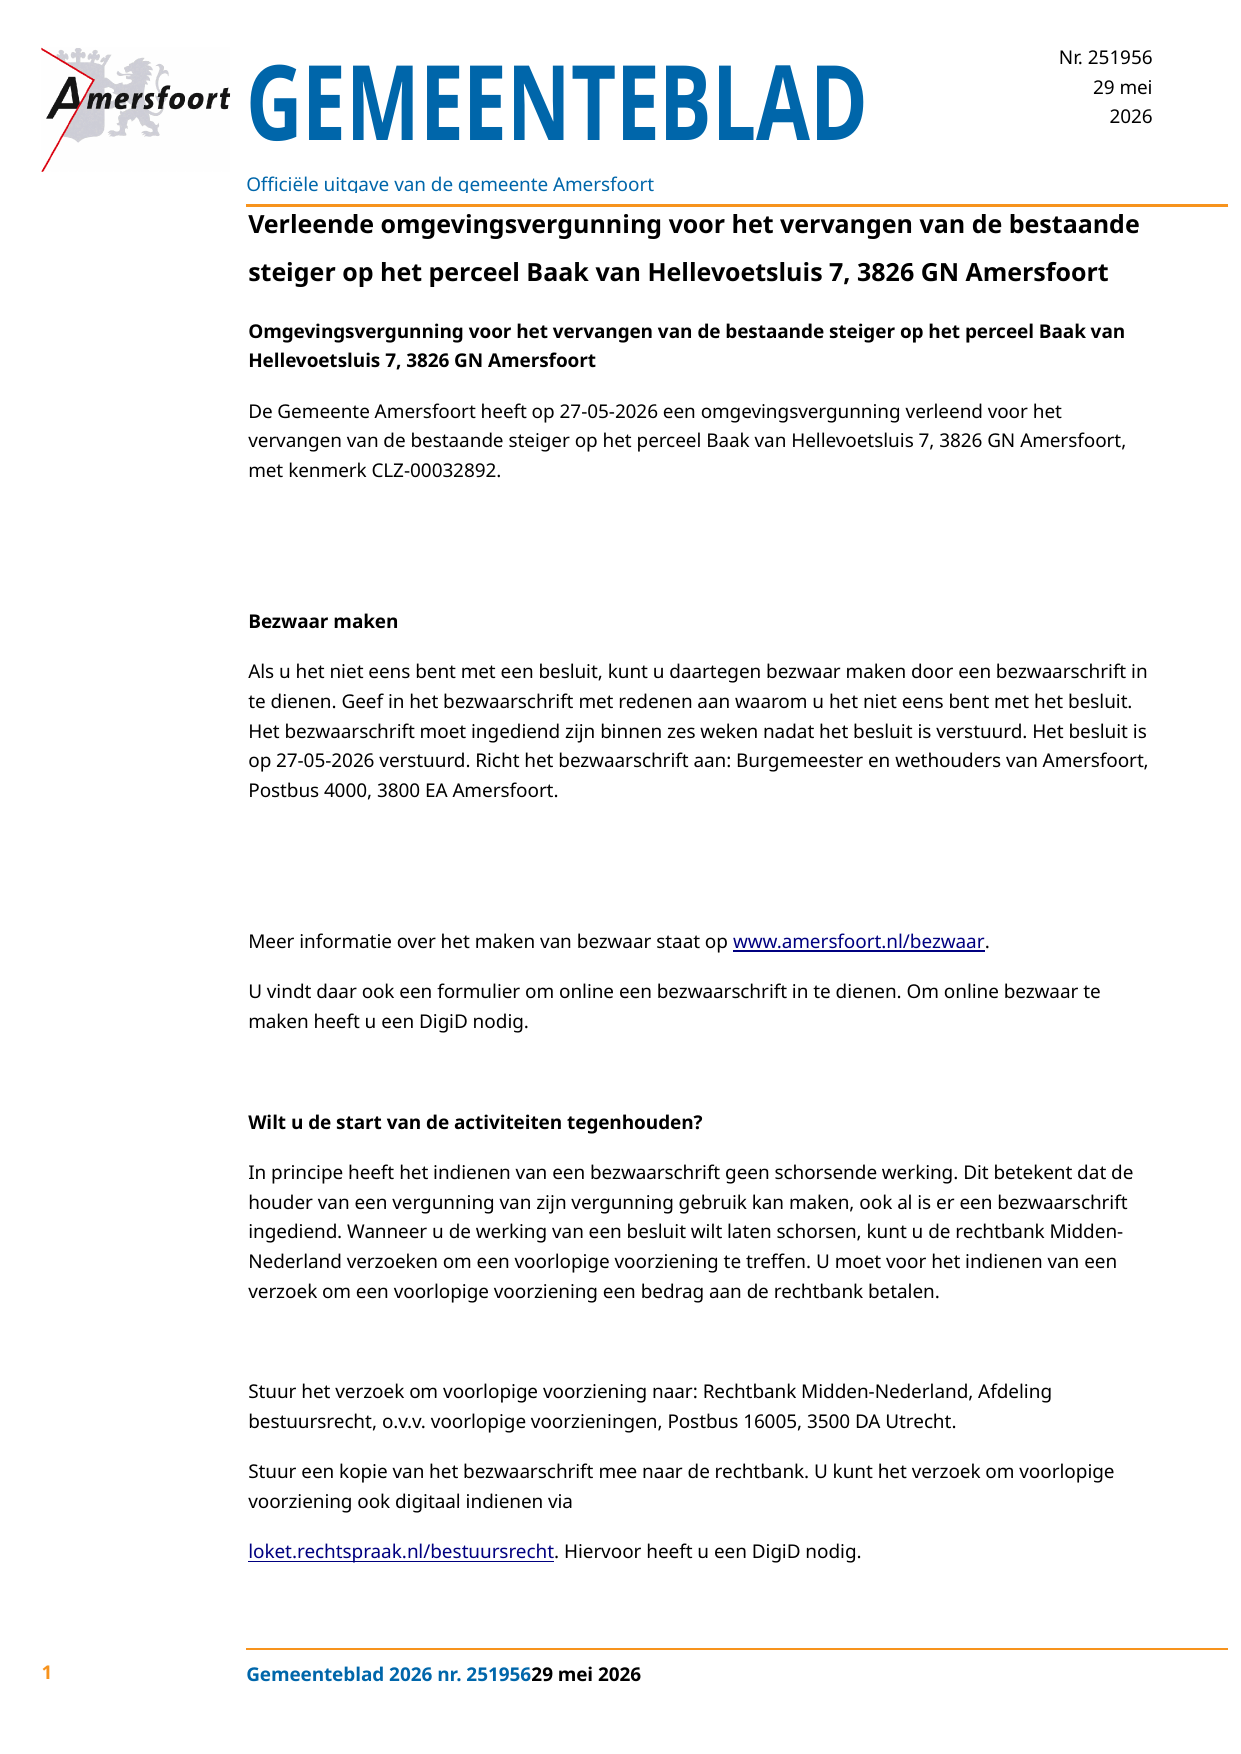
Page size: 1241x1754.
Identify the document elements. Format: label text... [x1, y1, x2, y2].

text Als u het niet eens bent met een besluit, kunt u daartegen bezwaar maken door een bezwaarschrift in te dienen. Geef in het bezwaarschrift met redenen aan waarom u het niet eens bent met het besluit. Het bezwaarschrift moet ingediend zijn binnen zes weken nadat het besluit is verstuurd. Het besluit is op 27-05-2026 verstuurd. Richt het bezwaarschrift aan: Burgemeester en wethouders van Amersfoort, Postbus 4000, 3800 EA Amersfoort. [248, 659, 1152, 803]
text Meer informatie over het maken van bezwaar staat op www.amersfoort.nl/bezwaar. [248, 928, 1152, 954]
text Stuur een kopie van het bezwaarschrift mee naar de rechtbank. U kunt het verzoek om voorlopige voorziening ook digitaal indienen via [248, 1459, 1152, 1514]
text Omgevingsvergunning voor het vervangen van de bestaande steiger op het perceel Baak van Hellevoetsluis 7, 3826 GN Amersfoort [248, 318, 1152, 373]
text Bezwaar maken [248, 608, 1152, 634]
text Verleende omgevingsvergunning voor het vervangen van de bestaande steiger op het perceel Baak van Hellevoetsluis 7, 3826 GN Amersfoort [248, 207, 1152, 288]
text loket.rechtspraak.nl/bestuursrecht. Hiervoor heeft u een DigiD nodig. [248, 1539, 1152, 1564]
text U vindt daar ook een formulier om online een bezwaarschrift in te dienen. Om online bezwaar te maken heeft u een DigiD nodig. [248, 979, 1152, 1034]
text Wilt u de start van de activiteiten tegenhouden? [248, 1109, 1152, 1135]
text Stuur het verzoek om voorlopige voorziening naar: Rechtbank Midden-Nederland, Afdeling bestuursrecht, o.v.v. voorlopige voorzieningen, Postbus 16005, 3500 DA Utrecht. [248, 1379, 1152, 1434]
text De Gemeente Amersfoort heeft op 27-05-2026 een omgevingsvergunning verleend voor het vervangen van de bestaande steiger op het perceel Baak van Hellevoetsluis 7, 3826 GN Amersfoort, met kenmerk CLZ-00032892. [248, 398, 1152, 483]
text In principe heeft het indienen van een bezwaarschrift geen schorsende werking. Dit betekent dat de houder van een vergunning van zijn vergunning gebruik kan maken, ook al is er een bezwaarschrift ingediend. Wanneer u de werking van een besluit wilt laten schorsen, kunt u de rechtbank Midden-Nederland verzoeken om een voorlopige voorziening te treffen. U moet voor het indienen van een verzoek om een voorlopige voorziening een bedrag aan de rechtbank betalen. [248, 1159, 1152, 1304]
picture [41, 47, 231, 172]
